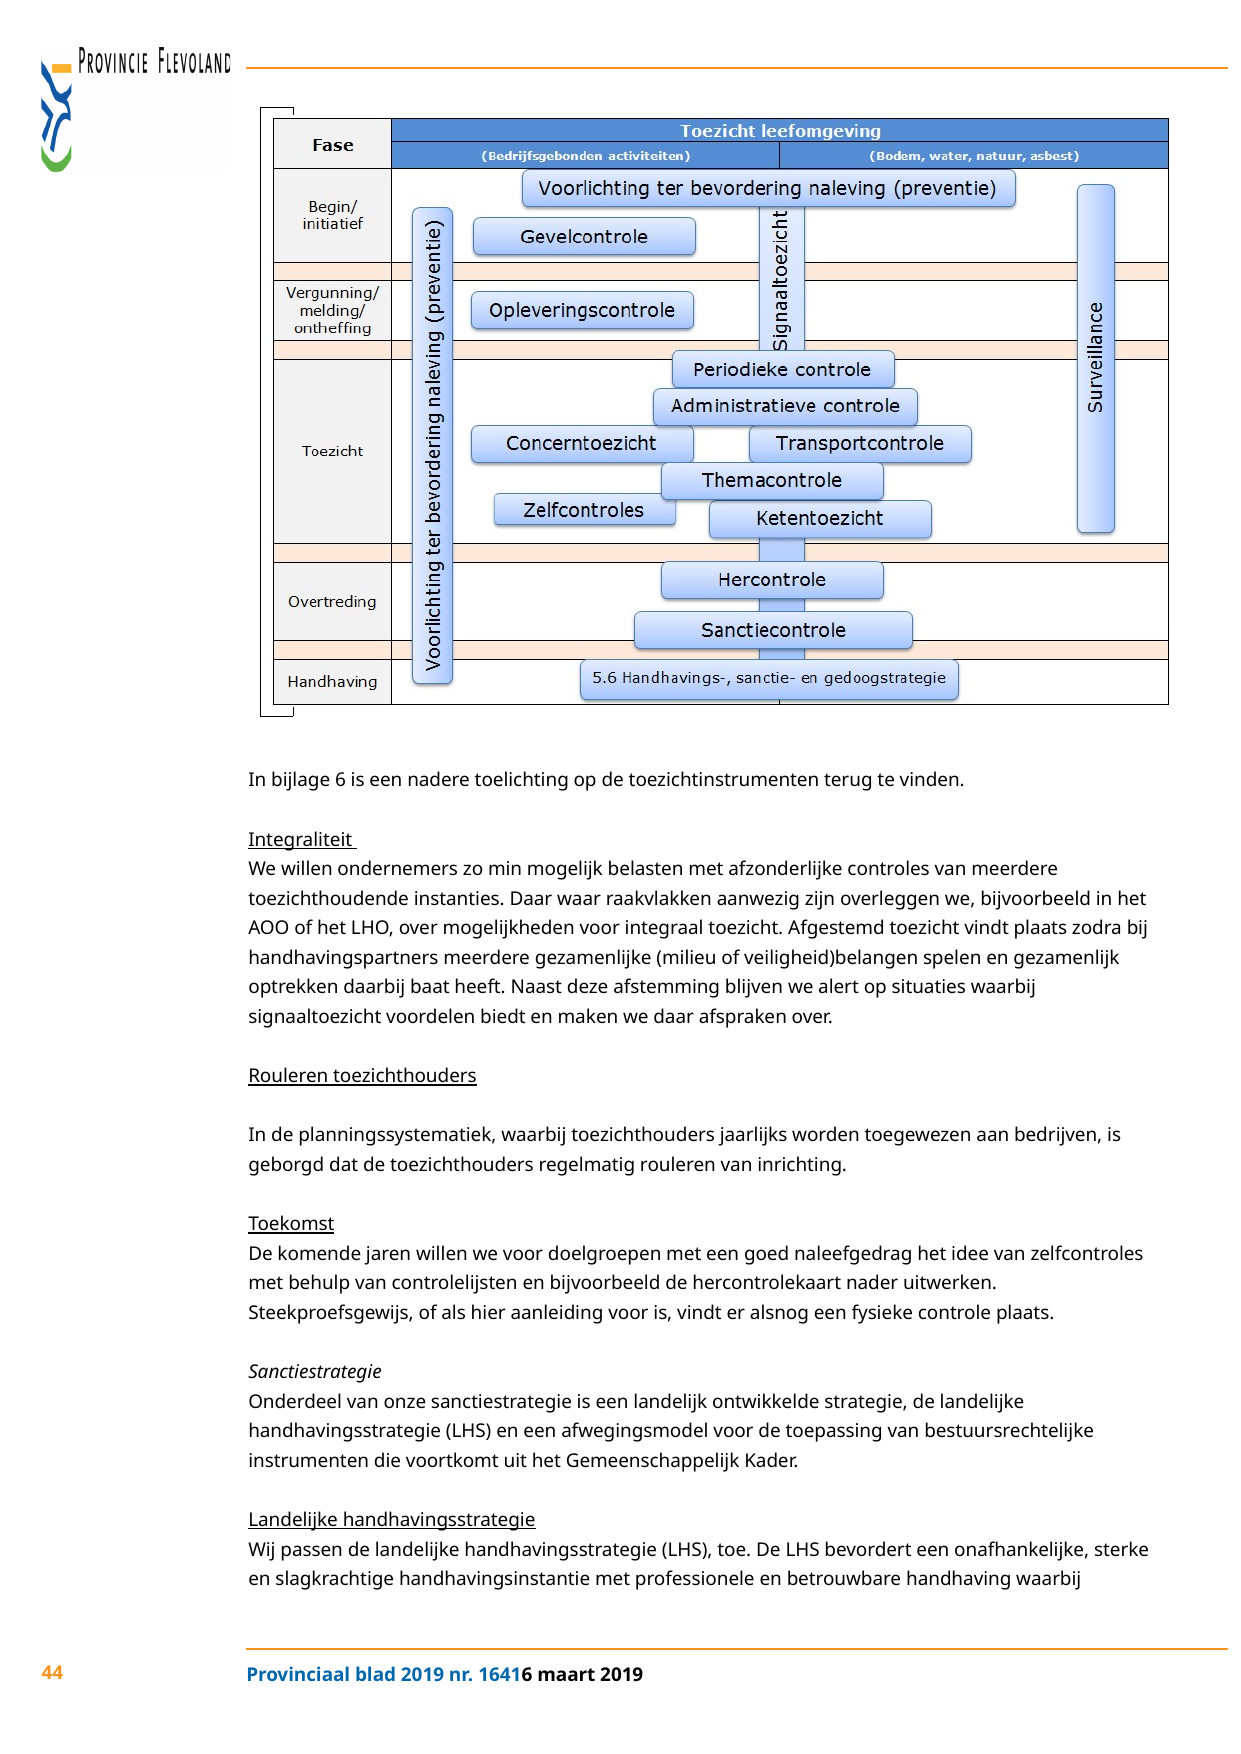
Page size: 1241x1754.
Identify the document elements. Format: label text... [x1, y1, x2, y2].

text Rouleren toezichthouders [248, 1062, 1152, 1088]
text We willen ondernemers zo min mogelijk belasten met afzonderlijke controles van meerdere toezichthoudende instanties. Daar waar raakvlakken aanwezig zijn overleggen we, bijvoorbeeld in het AOO of het LHO, over mogelijkheden voor integraal toezicht. Afgestemd toezicht vindt plaats zodra bij handhavingspartners meerdere gezamenlijke (milieu of veiligheid)belangen spelen en gezamenlijk optrekken daarbij baat heeft. Naast deze afstemming blijven we alert op situaties waarbij signaaltoezicht voordelen biedt en maken we daar afspraken over. [248, 855, 1152, 1029]
text Toekomst [248, 1210, 1152, 1236]
text Onderdeel van onze sanctiestrategie is een landelijk ontwikkelde strategie, de landelijke handhavingsstrategie (LHS) en een afwegingsmodel voor de toepassing van bestuursrechtelijke instrumenten die voortkomt uit het Gemeenschappelijk Kader. [248, 1388, 1152, 1473]
picture [268, 115, 1173, 707]
text Sanctiestrategie [248, 1358, 1152, 1384]
text In de planningssystematiek, waarbij toezichthouders jaarlijks worden toegewezen aan bedrijven, is geborgd dat de toezichthouders regelmatig rouleren van inrichting. [248, 1122, 1152, 1177]
text De komende jaren willen we voor doelgroepen met een goed naleefgedrag het idee van zelfcontroles met behulp van controlelijsten en bijvoorbeeld de hercontrolekaart nader uitwerken. Steekproefsgewijs, of als hier aanleiding voor is, vindt er alsnog een fysieke controle plaats. [248, 1240, 1152, 1325]
text Landelijke handhavingsstrategie [248, 1506, 1152, 1532]
text In bijlage 6 is een nadere toelichting op de toezichtinstrumenten terug te vinden. [248, 767, 1152, 792]
text Integraliteit [248, 826, 1152, 851]
picture [41, 47, 231, 172]
text Wij passen de landelijke handhavingsstrategie (LHS), toe. De LHS bevordert een onafhankelijke, sterke en slagkrachtige handhavingsinstantie met professionele en betrouwbare handhaving waarbij [248, 1536, 1152, 1591]
